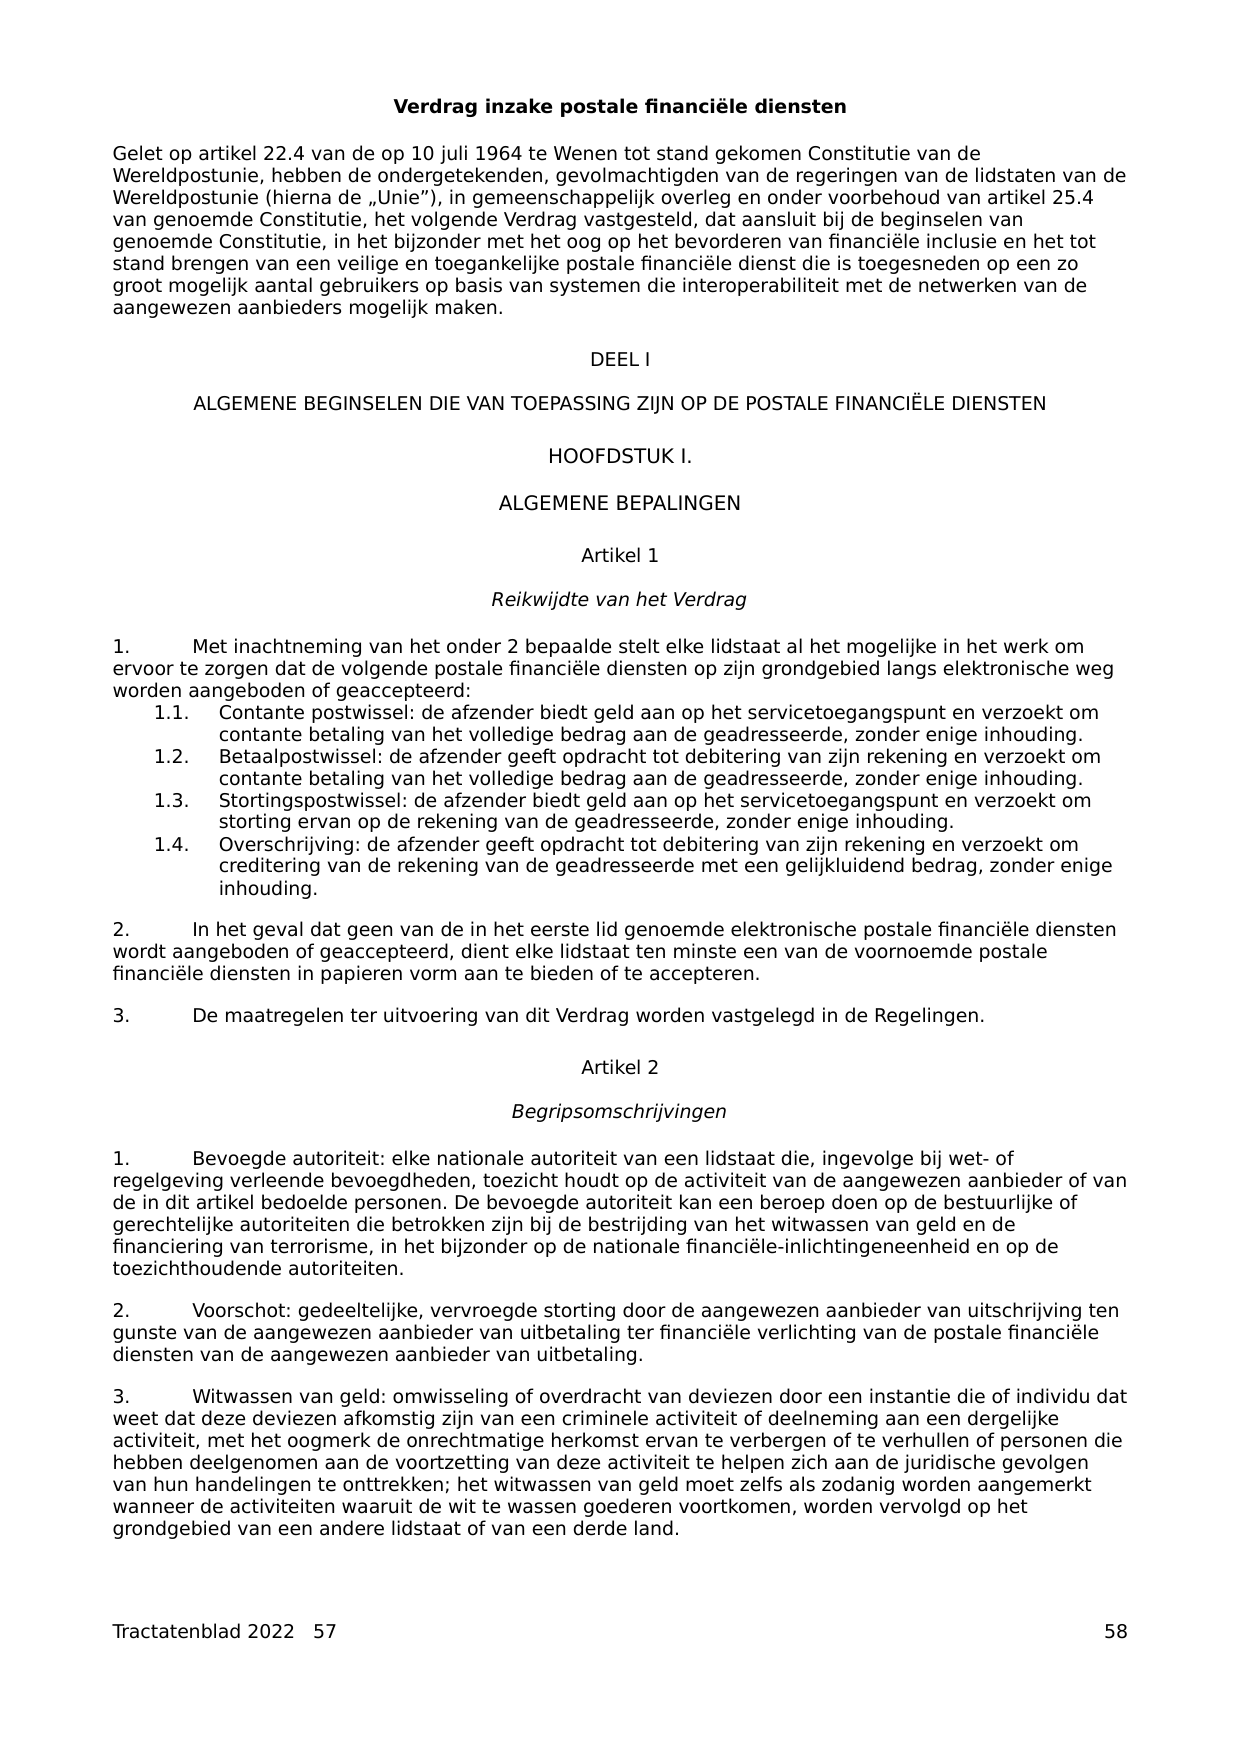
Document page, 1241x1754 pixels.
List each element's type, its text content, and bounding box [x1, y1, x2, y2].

text 3. De maatregelen ter uitvoering van dit Verdrag worden vastgelegd in de Regelingen. [112, 1005, 1128, 1027]
text 1. Met inachtneming van het onder 2 bepaalde stelt elke lidstaat al het mogelijke in het werk om ervoor te zorgen dat de volgende postale financiële diensten op zijn grondgebied langs elektronische weg worden aangeboden of geaccepteerd: [112, 636, 1128, 702]
subtitle DEEL I ALGEMENE BEGINSELEN DIE VAN TOEPASSING ZIJN OP DE POSTALE FINANCIËLE DIENSTEN [112, 349, 1128, 415]
text 1.3. Stortingspostwissel: de afzender biedt geld aan op het servicetoegangspunt en verzoekt om storting ervan op de rekening van de geadresseerde, zonder enige inhouding. [153, 789, 1128, 833]
subtitle Artikel 2 Begripsomschrijvingen [112, 1057, 1128, 1123]
text 1.2. Betaalpostwissel: de afzender geeft opdracht tot debitering van zijn rekening en verzoekt om contante betaling van het volledige bedrag aan de geadresseerde, zonder enige inhouding. [153, 746, 1128, 789]
subtitle Artikel 1 Reikwijdte van het Verdrag [112, 545, 1128, 611]
text 1. Bevoegde autoriteit: elke nationale autoriteit van een lidstaat die, ingevolge bij wet- of regelgeving verleende bevoegdheden, toezicht houdt op de activiteit van de aangewezen aanbieder of van de in dit artikel bedoelde personen. De bevoegde autoriteit kan een beroep doen op de bestuurlijke of gerechtelijke autoriteiten die betrokken zijn bij de bestrijding van het witwassen van geld en de financiering van terrorisme, in het bijzonder op de nationale financiële-inlichtingeneenheid en op de toezichthoudende autoriteiten. [112, 1148, 1128, 1280]
text 1.4. Overschrijving: de afzender geeft opdracht tot debitering van zijn rekening en verzoekt om creditering van de rekening van de geadresseerde met een gelijkluidend bedrag, zonder enige inhouding. [153, 833, 1128, 899]
text Gelet op artikel 22.4 van de op 10 juli 1964 te Wenen tot stand gekomen Constitutie van de Wereldpostunie, hebben de ondergetekenden, gevolmachtigden van de regeringen van de lidstaten van de Wereldpostunie (hierna de „Unie”), in gemeenschappelijk overleg en onder voorbehoud van artikel 25.4 van genoemde Constitutie, het volgende Verdrag vastgesteld, dat aansluit bij de beginselen van genoemde Constitutie, in het bijzonder met het oog op het bevorderen van financiële inclusie en het tot stand brengen van een veilige en toegankelijke postale financiële dienst die is toegesneden op een zo groot mogelijk aantal gebruikers op basis van systemen die interoperabiliteit met de netwerken van de aangewezen aanbieders mogelijk maken. [112, 143, 1128, 319]
text 1.1. Contante postwissel: de afzender biedt geld aan op het servicetoegangspunt en verzoekt om contante betaling van het volledige bedrag aan de geadresseerde, zonder enige inhouding. [153, 702, 1128, 746]
text 3. Witwassen van geld: omwisseling of overdracht van deviezen door een instantie die of individu dat weet dat deze deviezen afkomstig zijn van een criminele activiteit of deelneming aan een dergelijke activiteit, met het oogmerk de onrechtmatige herkomst ervan te verbergen of te verhullen of personen die hebben deelgenomen aan de voortzetting van deze activiteit te helpen zich aan de juridische gevolgen van hun handelingen te onttrekken; het witwassen van geld moet zelfs als zodanig worden aangemerkt wanneer de activiteiten waaruit de wit te wassen goederen voortkomen, worden vervolgd op het grondgebied van een andere lidstaat of van een derde land. [112, 1386, 1128, 1540]
subtitle Verdrag inzake postale financiële diensten [112, 96, 1128, 118]
text 2. Voorschot: gedeeltelijke, vervroegde storting door de aangewezen aanbieder van uitschrijving ten gunste van de aangewezen aanbieder van uitbetaling ter financiële verlichting van de postale financiële diensten van de aangewezen aanbieder van uitbetaling. [112, 1300, 1128, 1366]
subtitle HOOFDSTUK I. ALGEMENE BEPALINGEN [112, 445, 1128, 515]
text 2. In het geval dat geen van de in het eerste lid genoemde elektronische postale financiële diensten wordt aangeboden of geaccepteerd, dient elke lidstaat ten minste een van de voornoemde postale financiële diensten in papieren vorm aan te bieden of te accepteren. [112, 919, 1128, 985]
